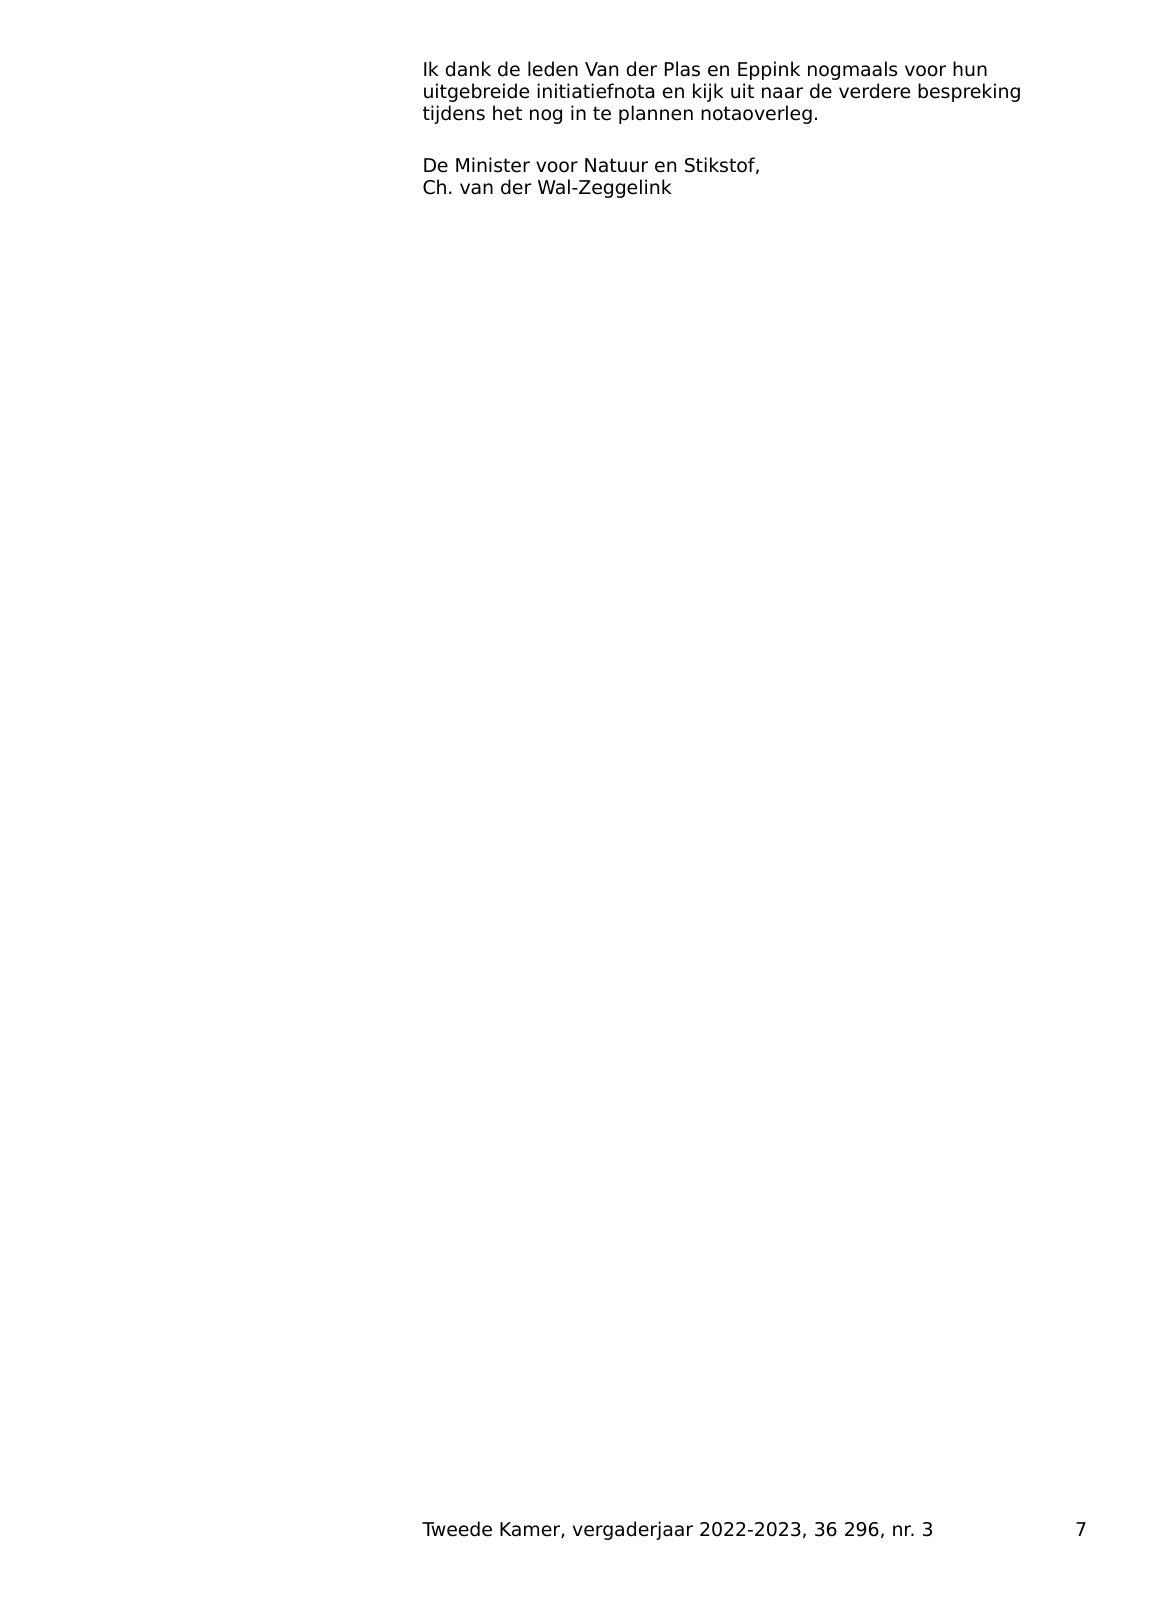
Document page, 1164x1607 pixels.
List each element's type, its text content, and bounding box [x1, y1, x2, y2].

text De Minister voor Natuur en Stikstof, Ch. van der Wal-Zeggelink [422, 155, 1087, 199]
text Ik dank de leden Van der Plas en Eppink nogmaals voor hun uitgebreide initiatiefnota en kijk uit naar de verdere bespreking tijdens het nog in te plannen notaoverleg. [422, 59, 1087, 125]
